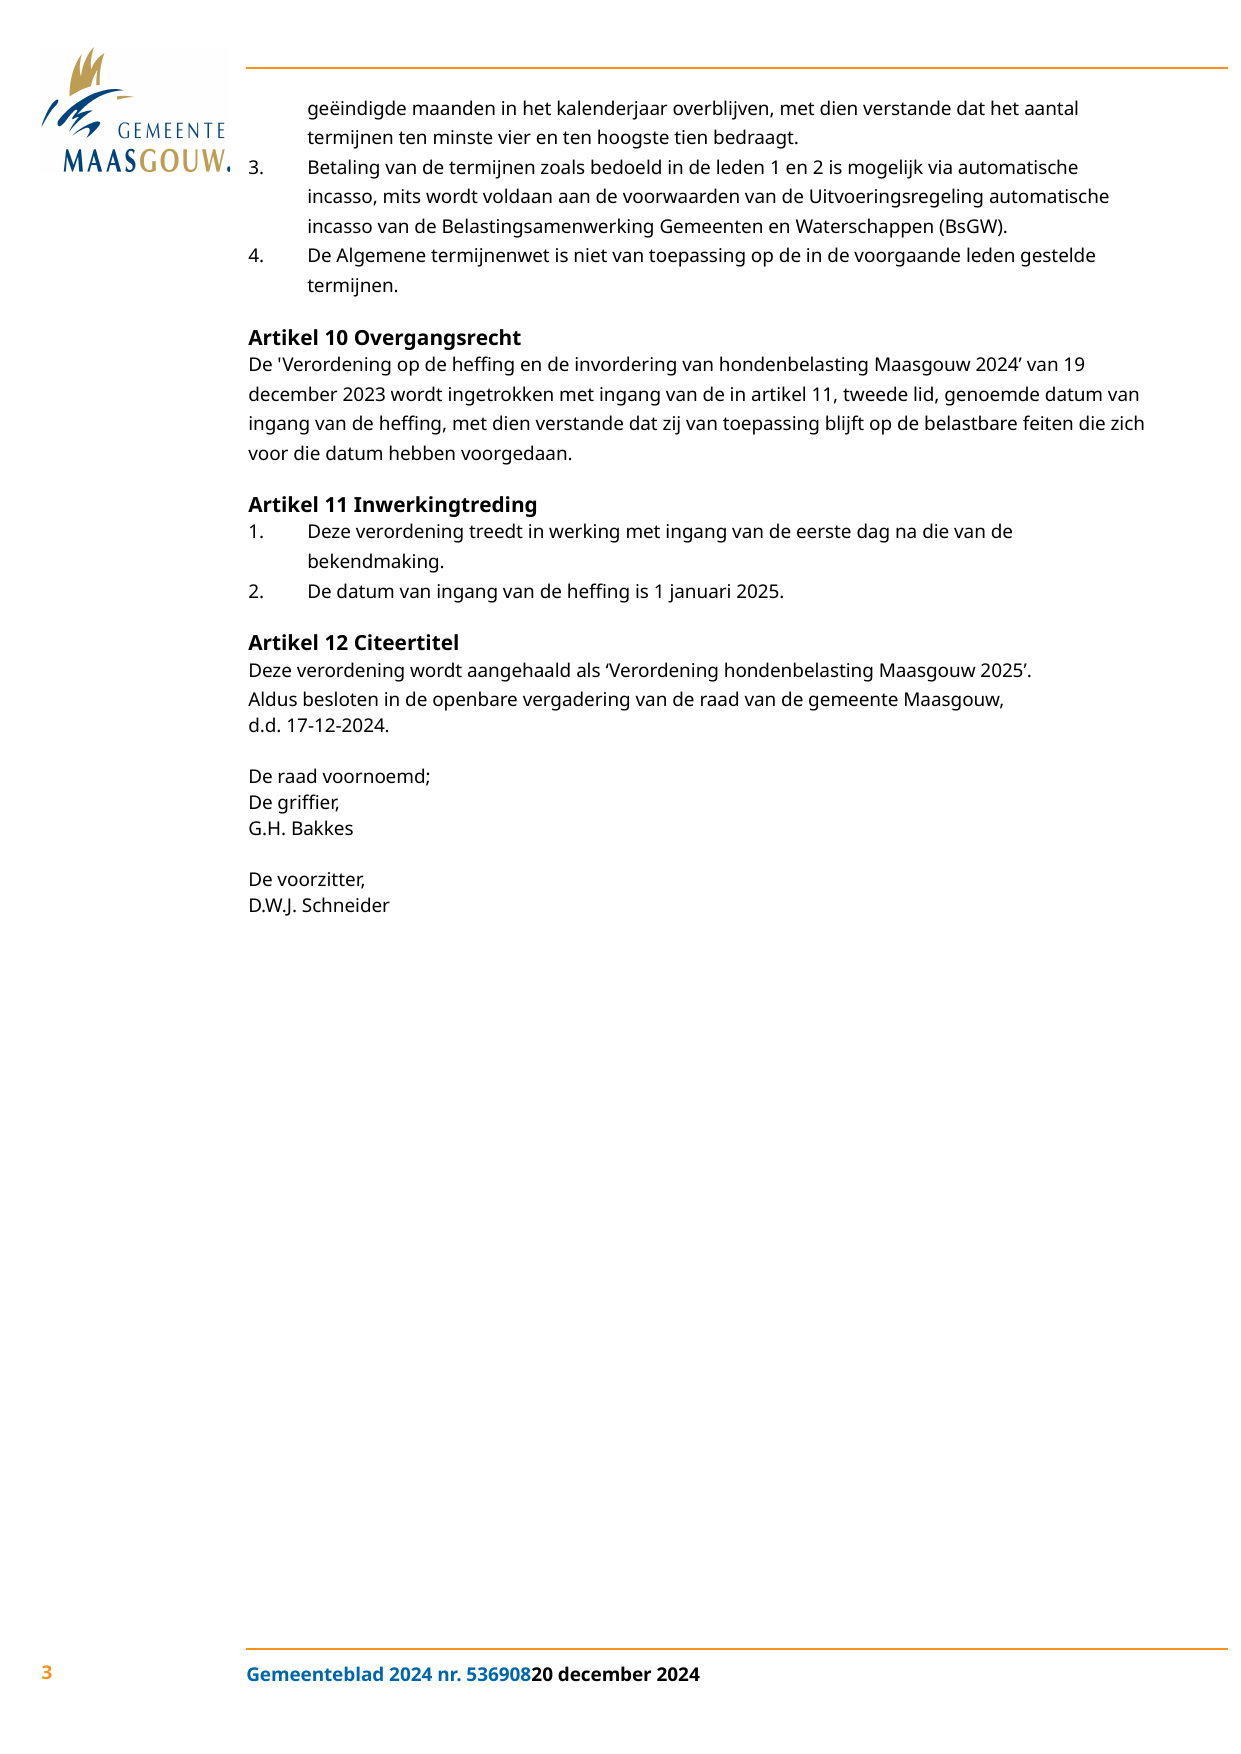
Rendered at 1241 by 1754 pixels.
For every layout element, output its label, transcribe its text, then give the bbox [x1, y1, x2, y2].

picture [41, 47, 231, 172]
list Betaling van de termijnen zoals bedoeld in de leden 1 en 2 is mogelijk via automatische incasso, mits wordt voldaan aan de voorwaarden van de Uitvoeringsregeling automatische incasso van de Belastingsamenwerking Gemeenten en Waterschappen (BsGW). [248, 154, 1152, 239]
text De raad voornoemd; [248, 763, 1152, 789]
list geëindigde maanden in het kalenderjaar overblijven, met dien verstande dat het aantal termijnen ten minste vier en ten hoogste tien bedraagt. [248, 95, 1152, 150]
text Artikel 11 Inwerkingtreding [248, 490, 1152, 519]
list De datum van ingang van de heffing is 1 januari 2025. [248, 578, 1152, 604]
text Aldus besloten in de openbare vergadering van de raad van de gemeente Maasgouw, [248, 686, 1152, 712]
text Artikel 12 Citeertitel [248, 628, 1152, 657]
text d.d. 17-12-2024. [248, 712, 1152, 738]
list De Algemene termijnenwet is niet van toepassing op de in de voorgaande leden gestelde termijnen. [248, 243, 1152, 298]
text Artikel 10 Overgangsrecht [248, 323, 1152, 351]
text D.W.J. Schneider [248, 892, 1152, 918]
text De 'Verordening op de heffing en de invordering van hondenbelasting Maasgouw 2024’ van 19 december 2023 wordt ingetrokken met ingang van de in artikel 11, tweede lid, genoemde datum van ingang van de heffing, met dien verstande dat zij van toepassing blijft op de belastbare feiten die zich voor die datum hebben voorgedaan. [248, 351, 1152, 466]
text De griffier, [248, 789, 1152, 815]
text G.H. Bakkes [248, 815, 1152, 841]
text De voorzitter, [248, 866, 1152, 892]
text Deze verordening wordt aangehaald als ‘Verordening hondenbelasting Maasgouw 2025’. [248, 657, 1152, 682]
list Deze verordening treedt in werking met ingang van de eerste dag na die van de bekendmaking. [248, 519, 1152, 574]
